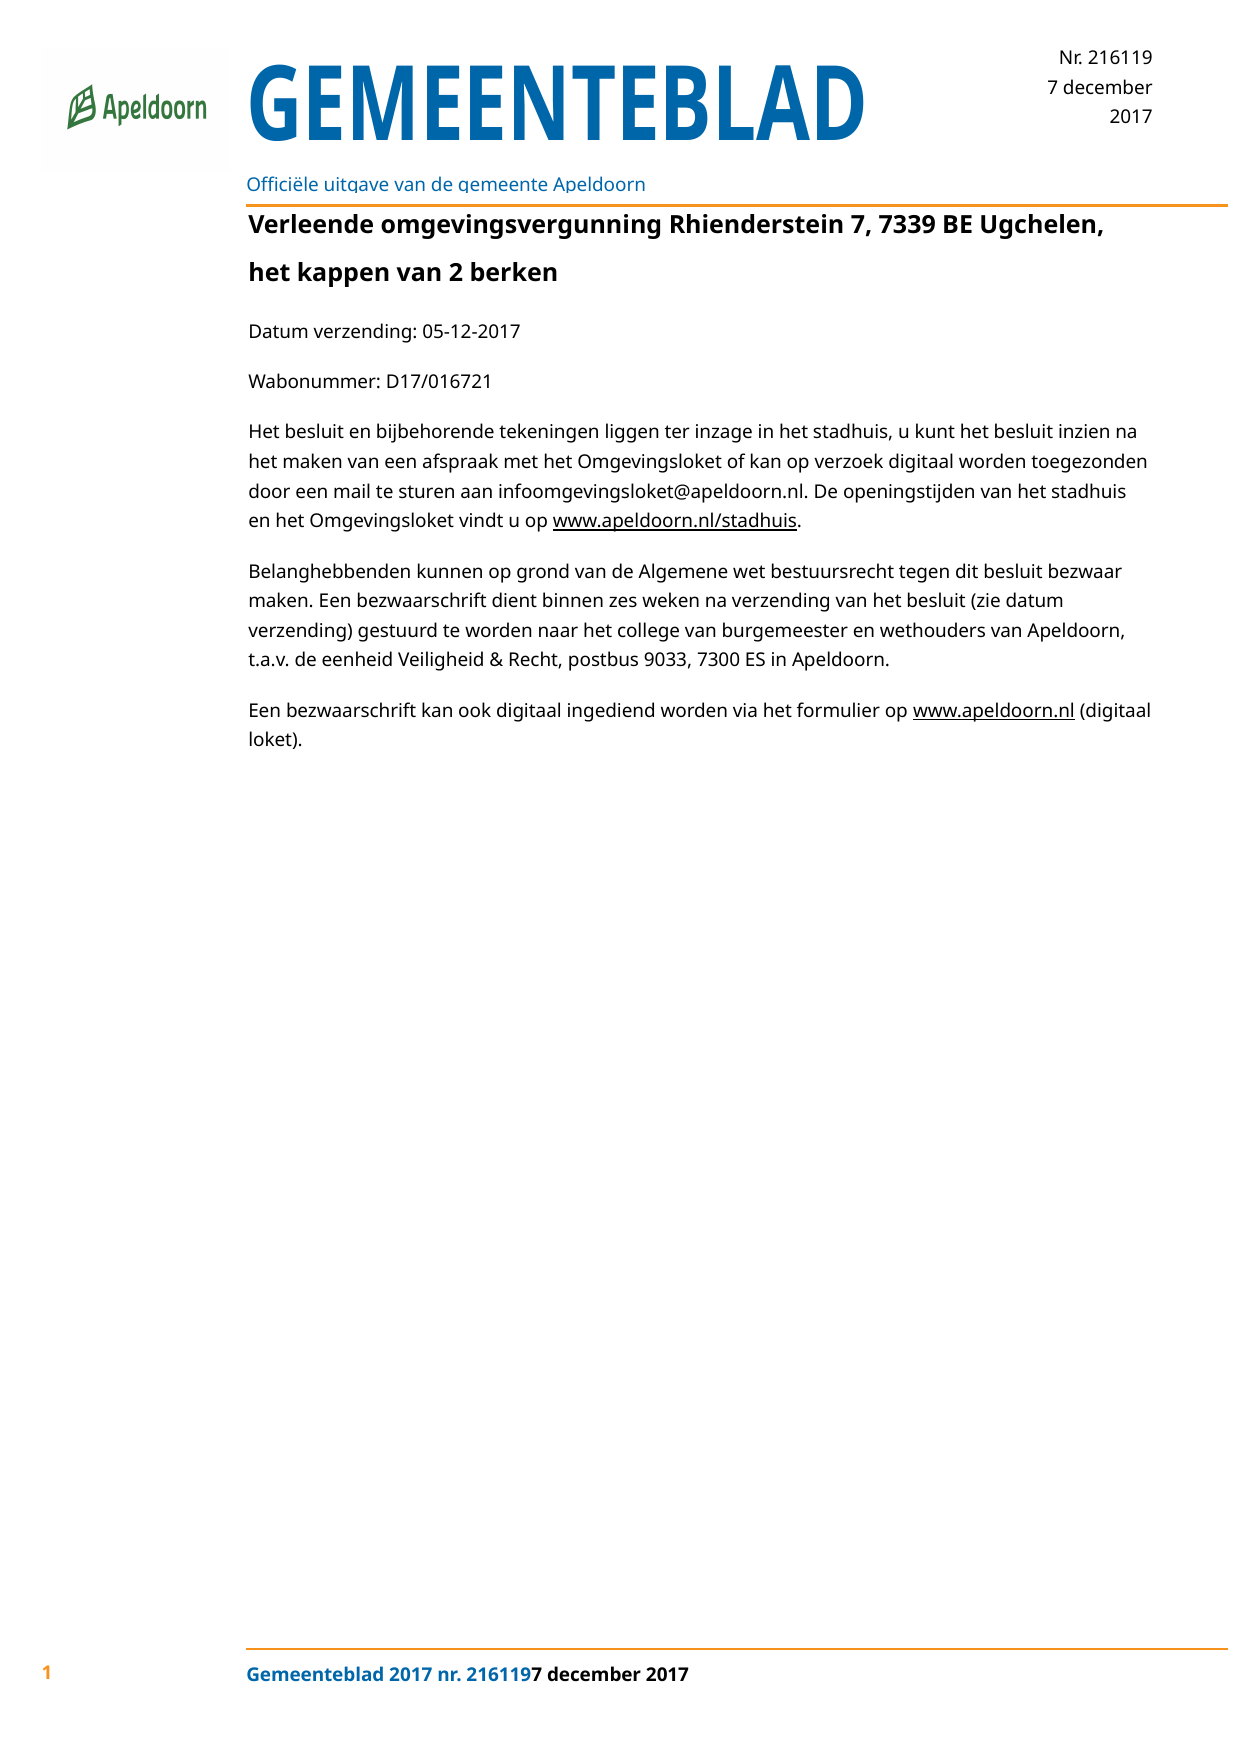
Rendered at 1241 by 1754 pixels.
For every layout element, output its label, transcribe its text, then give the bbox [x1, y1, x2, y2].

text Wabonummer: D17/016721 [248, 368, 1152, 394]
text Een bezwaarschrift kan ook digitaal ingediend worden via het formulier op www.apeldoorn.nl (digitaal loket). [248, 697, 1152, 752]
text Verleende omgevingsvergunning Rhienderstein 7, 7339 BE Ugchelen, het kappen van 2 berken [248, 207, 1152, 288]
text Datum verzending: 05-12-2017 [248, 318, 1152, 344]
text Het besluit en bijbehorende tekeningen liggen ter inzage in het stadhuis, u kunt het besluit inzien na het maken van een afspraak met het Omgevingsloket of kan op verzoek digitaal worden toegezonden door een mail te sturen aan infoomgevingsloket@apeldoorn.nl. De openingstijden van het stadhuis en het Omgevingsloket vindt u op www.apeldoorn.nl/stadhuis. [248, 419, 1152, 533]
text Belanghebbenden kunnen op grond van de Algemene wet bestuursrecht tegen dit besluit bezwaar maken. Een bezwaarschrift dient binnen zes weken na verzending van het besluit (zie datum verzending) gestuurd te worden naar het college van burgemeester en wethouders van Apeldoorn, t.a.v. de eenheid Veiligheid & Recht, postbus 9033, 7300 ES in Apeldoorn. [248, 558, 1152, 672]
picture [41, 47, 231, 172]
